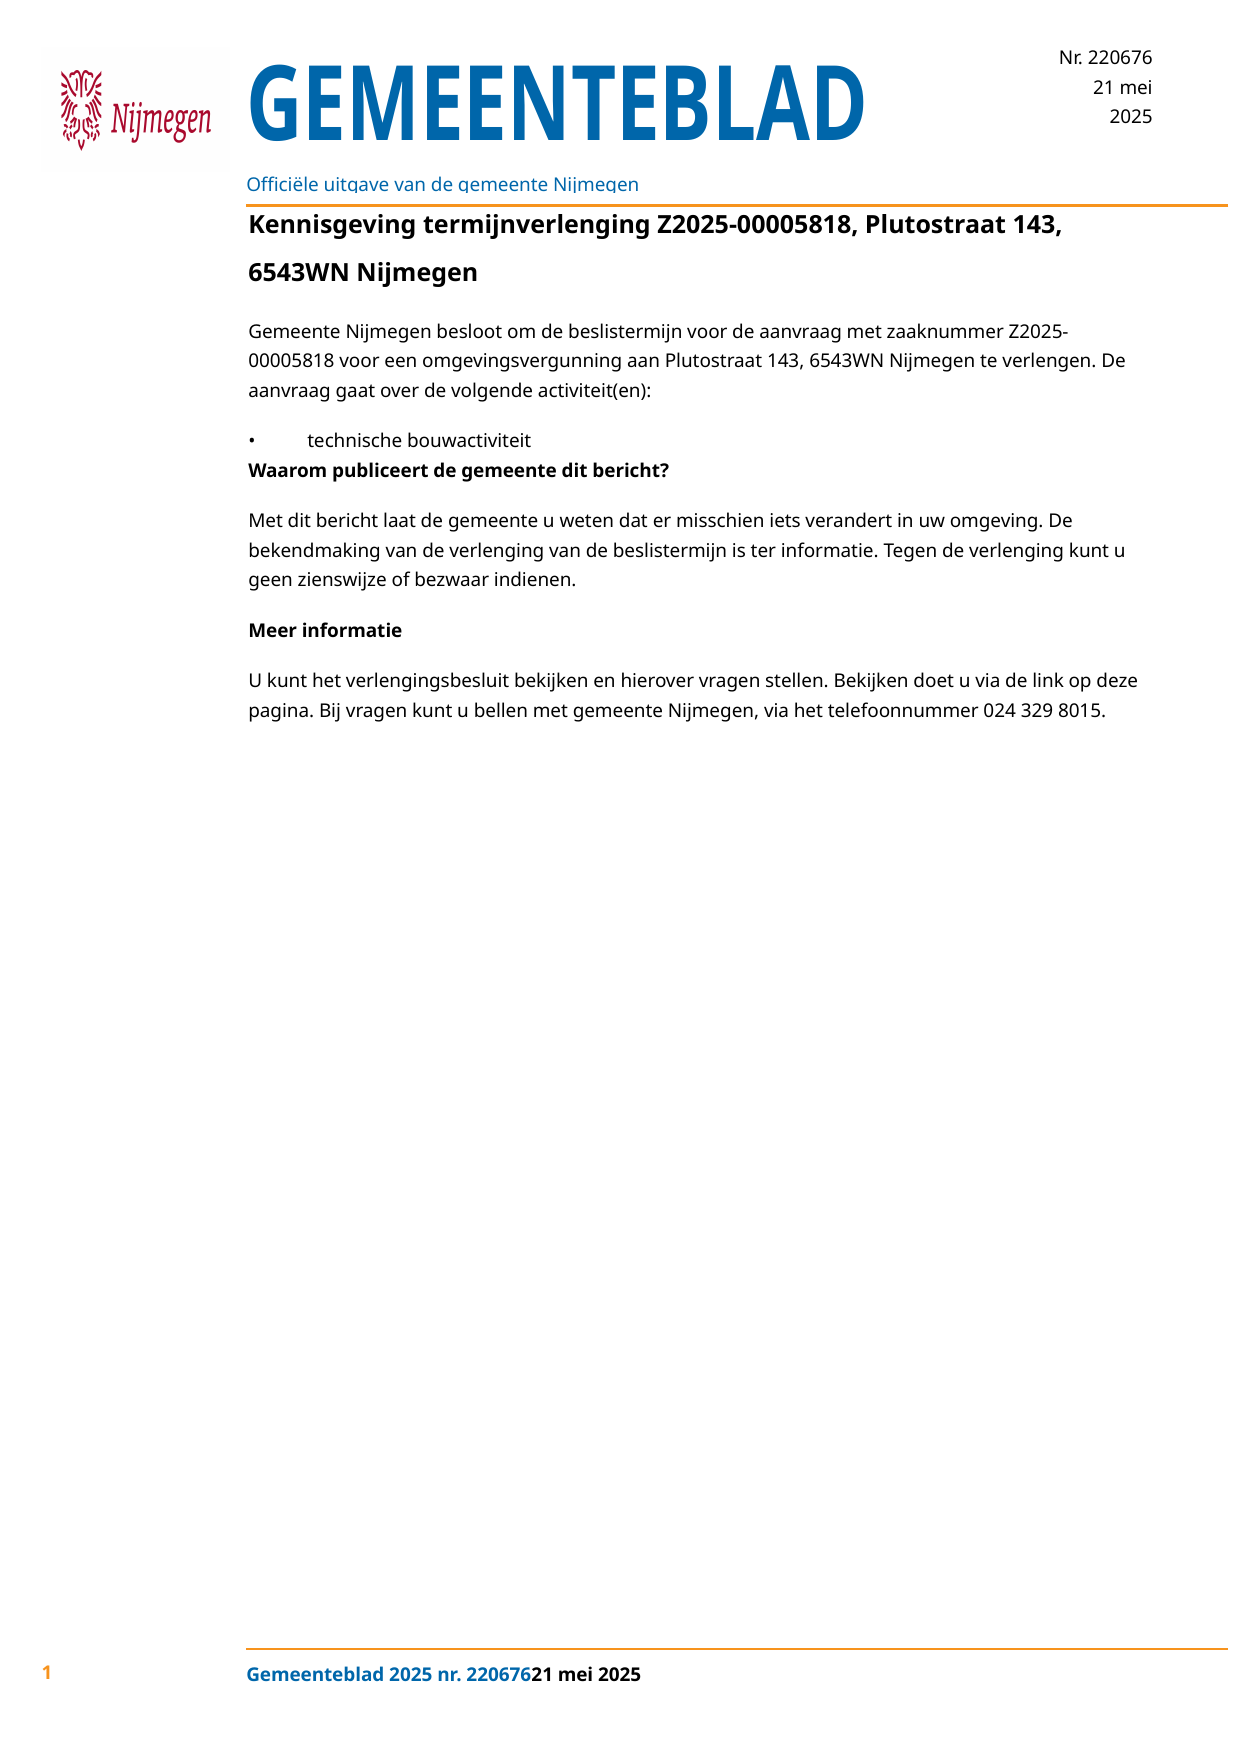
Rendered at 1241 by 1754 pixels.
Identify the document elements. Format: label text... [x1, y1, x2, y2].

text Met dit bericht laat de gemeente u weten dat er misschien iets verandert in uw omgeving. De bekendmaking van de verlenging van de beslistermijn is ter informatie. Tegen de verlenging kunt u geen zienswijze of bezwaar indienen. [248, 507, 1152, 592]
picture [41, 47, 231, 172]
text U kunt het verlengingsbesluit bekijken en hierover vragen stellen. Bekijken doet u via de link op deze pagina. Bij vragen kunt u bellen met gemeente Nijmegen, via het telefoonnummer 024 329 8015. [248, 667, 1152, 723]
list technische bouwactiviteit [248, 427, 1152, 453]
text Kennisgeving termijnverlenging Z2025-00005818, Plutostraat 143, 6543WN Nijmegen [248, 207, 1152, 288]
text Gemeente Nijmegen besloot om de beslistermijn voor de aanvraag met zaaknummer Z2025-00005818 voor een omgevingsvergunning aan Plutostraat 143, 6543WN Nijmegen te verlengen. De aanvraag gaat over de volgende activiteit(en): [248, 318, 1152, 403]
text Meer informatie [248, 617, 1152, 643]
text Waarom publiceert de gemeente dit bericht? [248, 457, 1152, 483]
